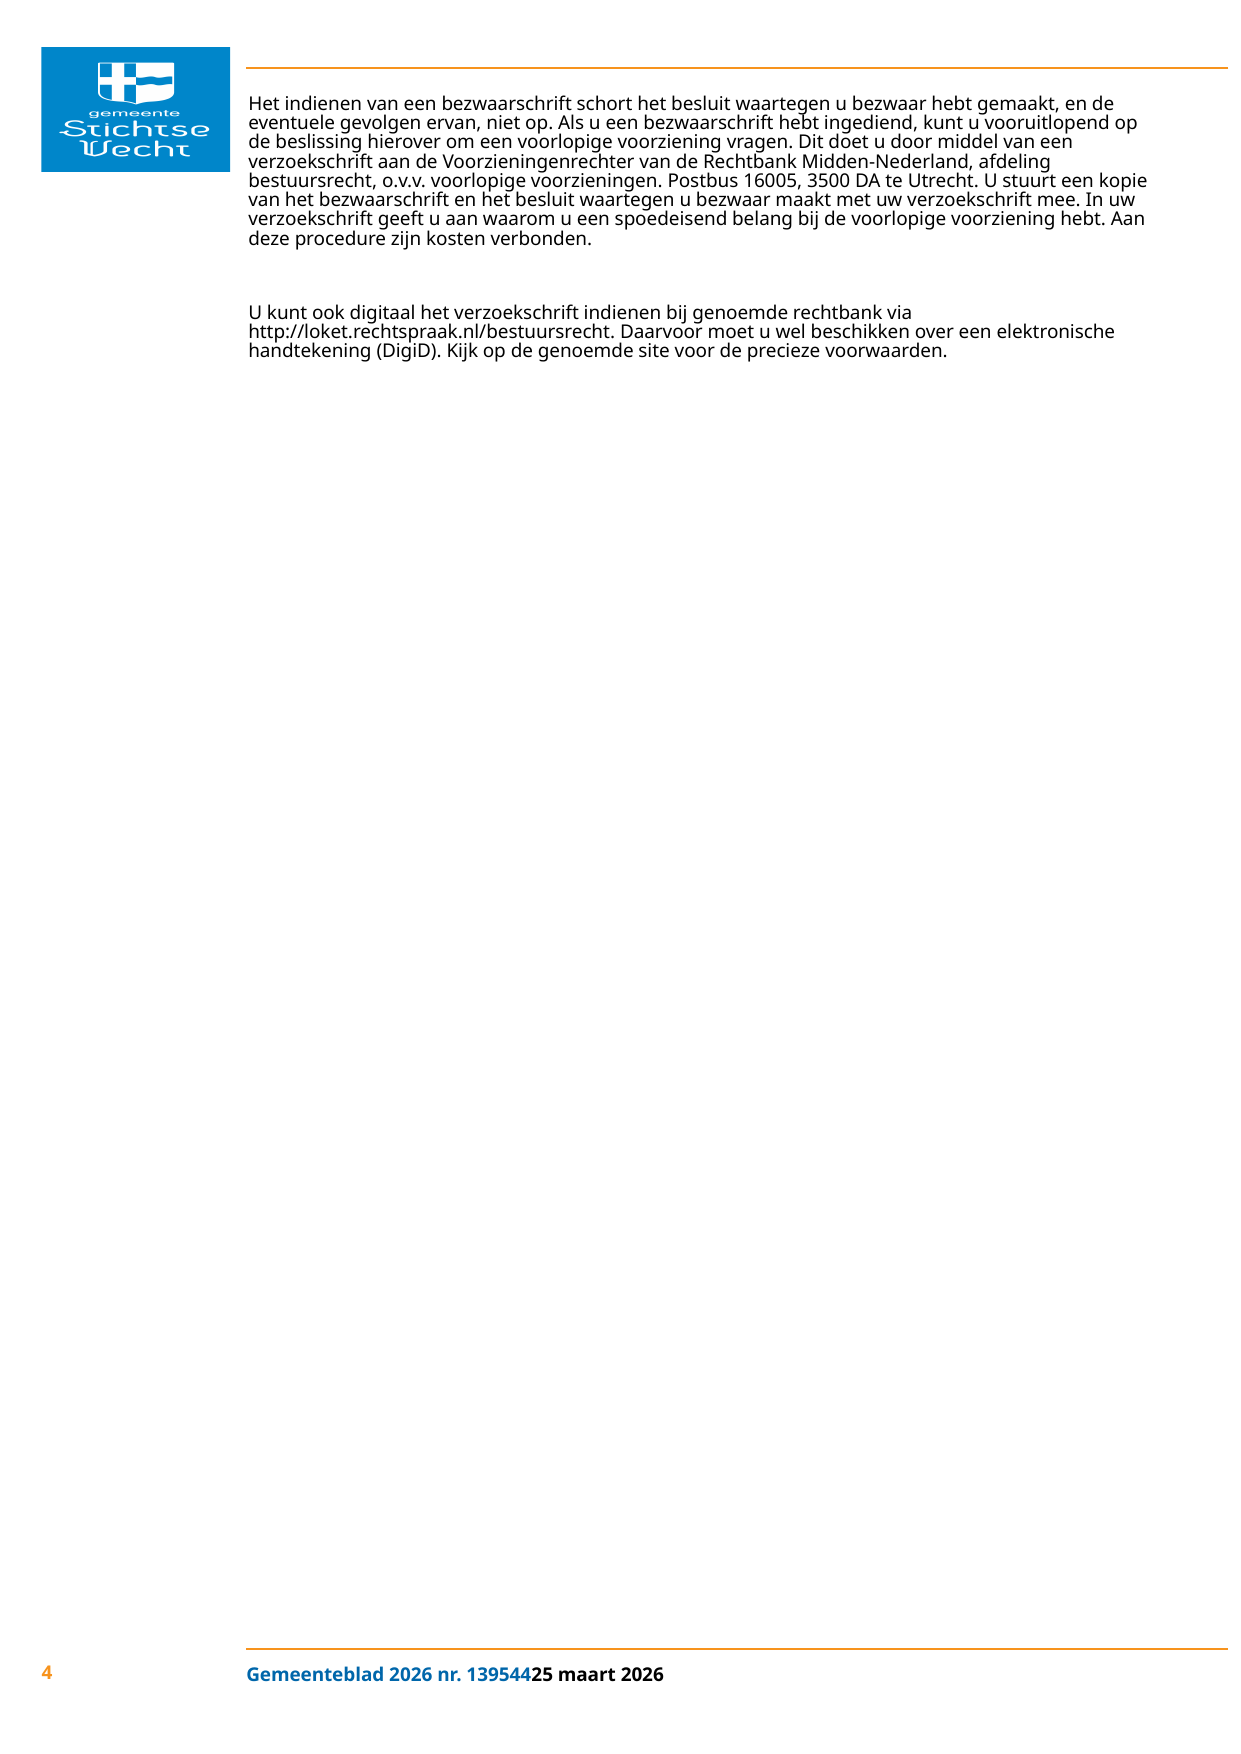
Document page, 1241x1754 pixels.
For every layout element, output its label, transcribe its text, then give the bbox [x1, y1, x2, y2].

text Het indienen van een bezwaarschrift schort het besluit waartegen u bezwaar hebt gemaakt, en de eventuele gevolgen ervan, niet op. Als u een bezwaarschrift hebt ingediend, kunt u vooruitlopend op de beslissing hierover om een voorlopige voorziening vragen. Dit doet u door middel van een verzoekschrift aan de Voorzieningenrechter van de Rechtbank Midden-Nederland, afdeling bestuursrecht, o.v.v. voorlopige voorzieningen. Postbus 16005, 3500 DA te Utrecht. U stuurt een kopie van het bezwaarschrift en het besluit waartegen u bezwaar maakt met uw verzoekschrift mee. In uw verzoekschrift geeft u aan waarom u een spoedeisend belang bij de voorlopige voorziening hebt. Aan deze procedure zijn kosten verbonden. [248, 95, 1152, 249]
text U kunt ook digitaal het verzoekschrift indienen bij genoemde rechtbank via http://loket.rechtspraak.nl/bestuursrecht. Daarvoor moet u wel beschikken over een elektronische handtekening (DigiD). Kijk op de genoemde site voor de precieze voorwaarden. [248, 304, 1152, 361]
picture [137, 63, 174, 103]
picture [99, 63, 135, 101]
